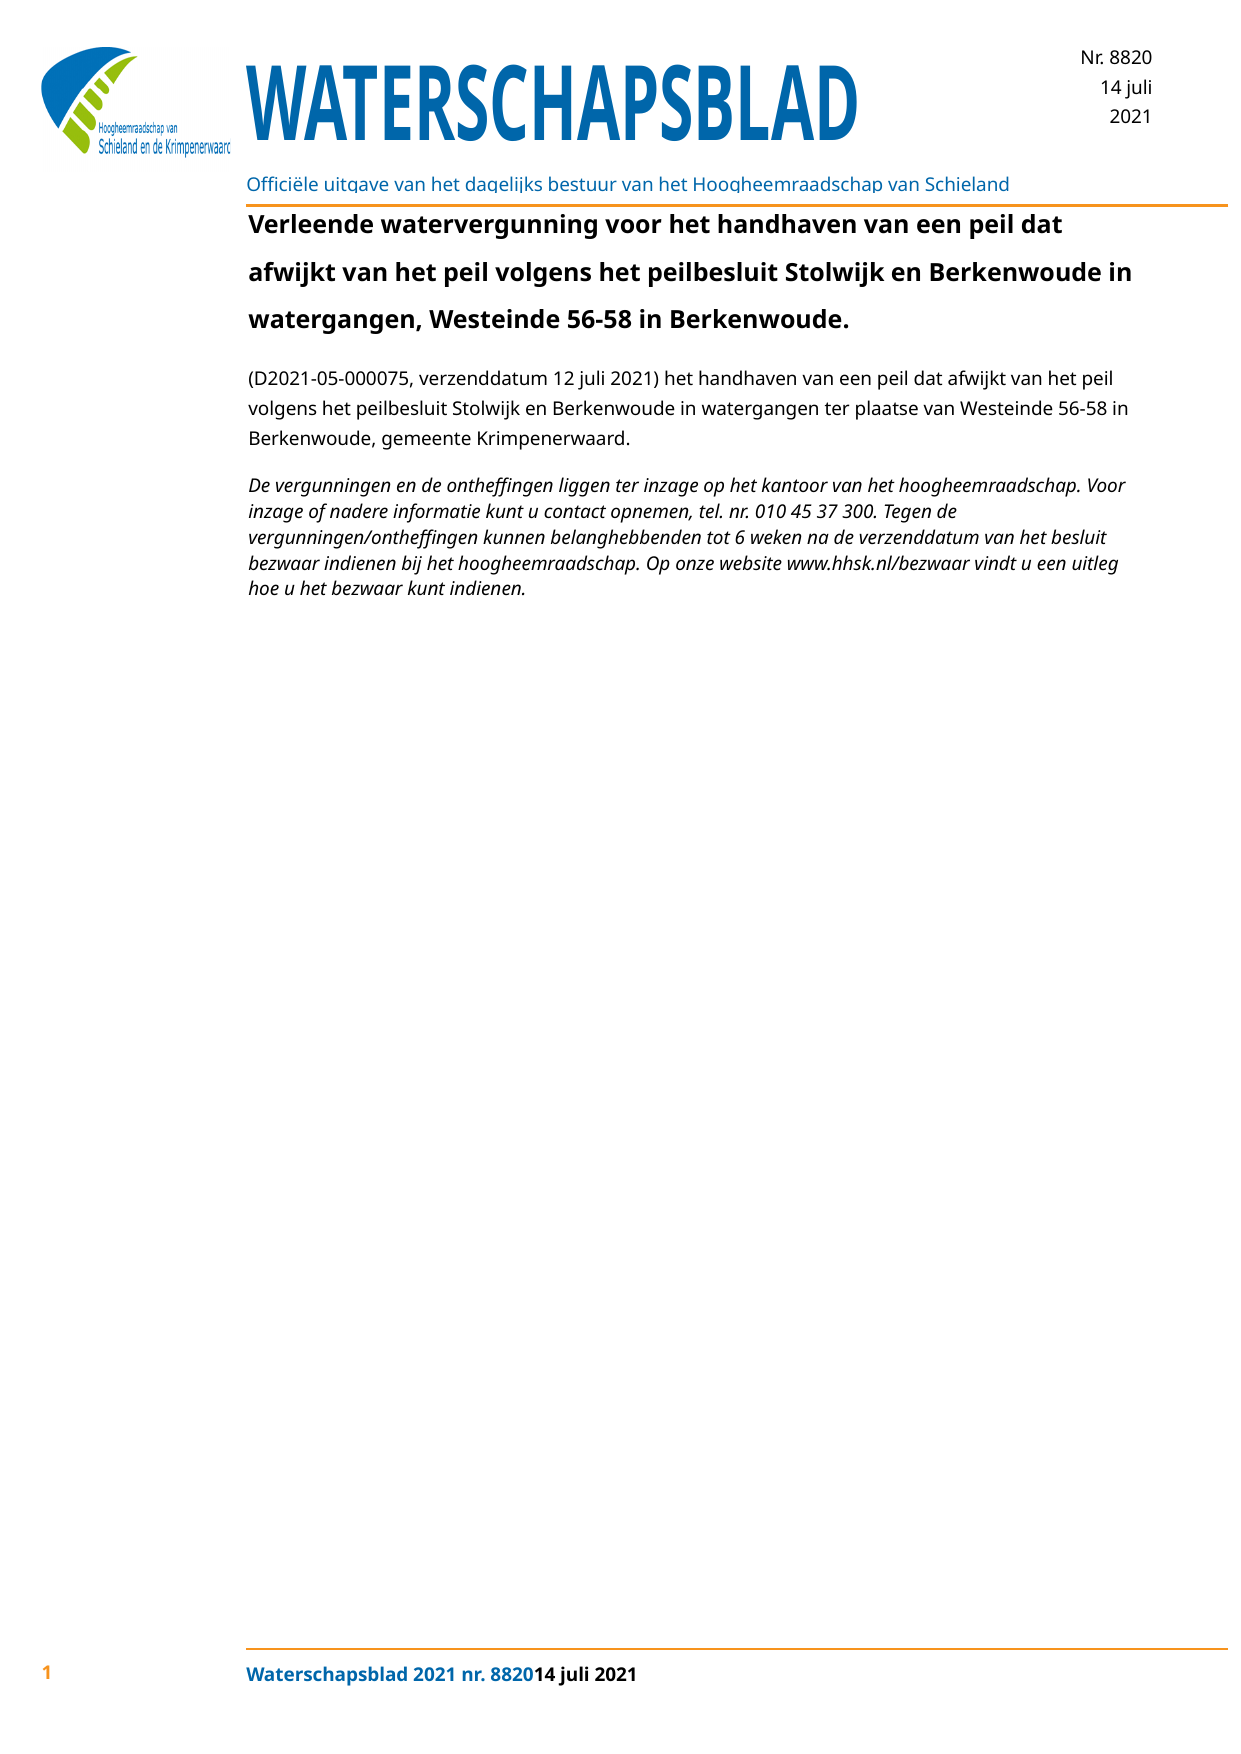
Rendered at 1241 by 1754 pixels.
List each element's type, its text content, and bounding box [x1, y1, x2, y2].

text Verleende watervergunning voor het handhaven van een peil dat afwijkt van het peil volgens het peilbesluit Stolwijk en Berkenwoude in watergangen, Westeinde 56-58 in Berkenwoude. [248, 207, 1152, 336]
picture [41, 47, 231, 172]
text (D2021-05-000075, verzenddatum 12 juli 2021) het handhaven van een peil dat afwijkt van het peil volgens het peilbesluit Stolwijk en Berkenwoude in watergangen ter plaatse van Westeinde 56-58 in Berkenwoude, gemeente Krimpenerwaard. [248, 366, 1152, 450]
text De vergunningen en de ontheffingen liggen ter inzage op het kantoor van het hoogheemraadschap. Voor inzage of nadere informatie kunt u contact opnemen, tel. nr. 010 45 37 300. Tegen de vergunningen/ontheffingen kunnen belanghebbenden tot 6 weken na de verzenddatum van het besluit bezwaar indienen bij het hoogheemraadschap. Op onze website www.hhsk.nl/bezwaar vindt u een uitleg hoe u het bezwaar kunt indienen. [248, 472, 1152, 601]
